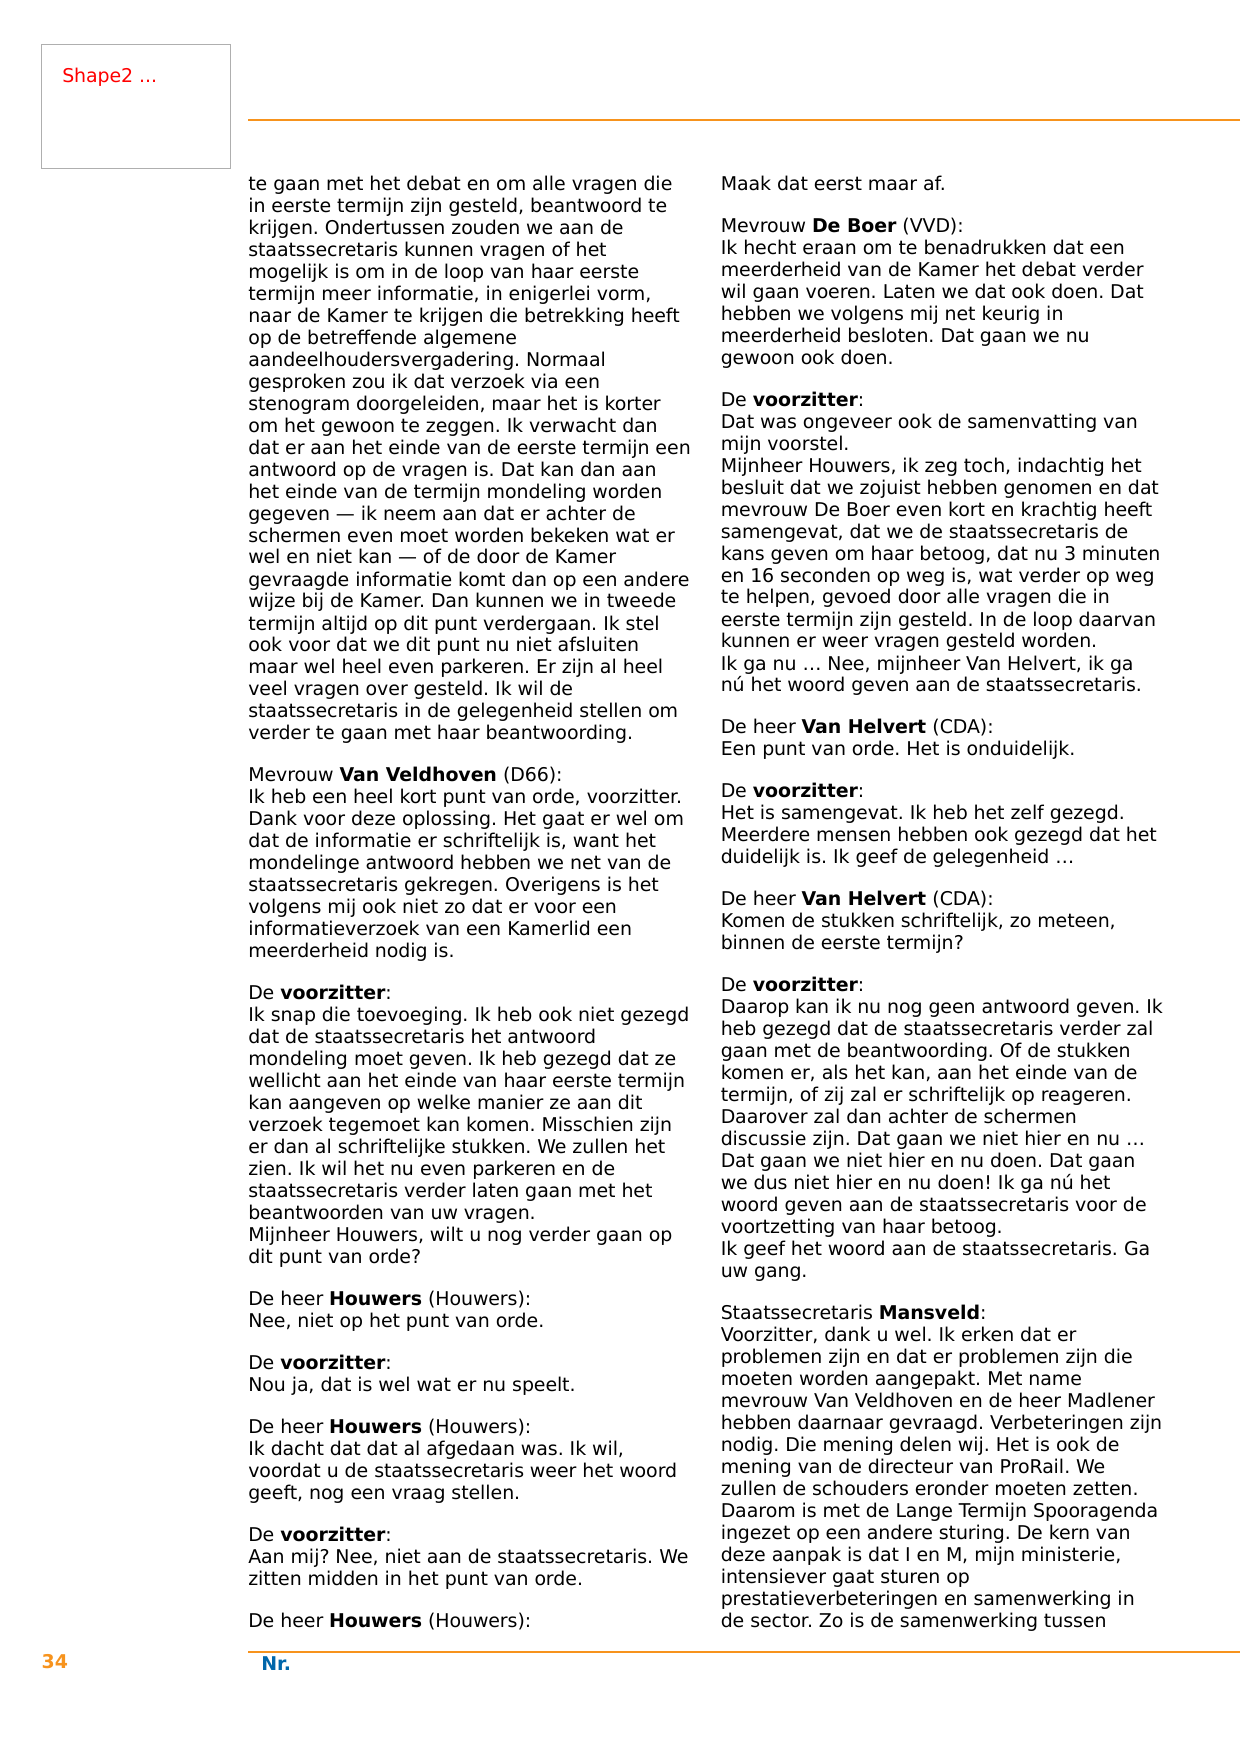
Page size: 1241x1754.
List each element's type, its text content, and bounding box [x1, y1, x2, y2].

text Staatssecretaris Mansveld: [721, 1302, 1163, 1324]
text Ik heb een heel kort punt van orde, voorzitter. Dank voor deze oplossing. Het gaat er wel om dat de informatie er schriftelijk is, want het mondelinge antwoord hebben we net van de staatssecretaris gekregen. Overigens is het volgens mij ook niet zo dat er voor een informatieverzoek van een Kamerlid een meerderheid nodig is. [248, 786, 691, 962]
text De voorzitter: [248, 1352, 691, 1374]
text De heer Van Helvert (CDA): [721, 716, 1163, 738]
text Daarop kan ik nu nog geen antwoord geven. Ik heb gezegd dat de staatssecretaris verder zal gaan met de beantwoording. Of de stukken komen er, als het kan, aan het einde van de termijn, of zij zal er schriftelijk op reageren. Daarover zal dan achter de schermen discussie zijn. Dat gaan we niet hier en nu … Dat gaan we niet hier en nu doen. Dat gaan we dus niet hier en nu doen! Ik ga nú het woord geven aan de staatssecretaris voor de voortzetting van haar betoog. [721, 996, 1163, 1238]
text Mevrouw Van Veldhoven (D66): [248, 764, 691, 786]
text Voorzitter, dank u wel. Ik erken dat er problemen zijn en dat er problemen zijn die moeten worden aangepakt. Met name mevrouw Van Veldhoven en de heer Madlener hebben daarnaar gevraagd. Verbeteringen zijn nodig. Die mening delen wij. Het is ook de mening van de directeur van ProRail. We zullen de schouders eronder moeten zetten. Daarom is met de Lange Termijn Spooragenda ingezet op een andere sturing. De kern van deze aanpak is dat I en M, mijn ministerie, intensiever gaat sturen op prestatieverbeteringen en samenwerking in de sector. Zo is de samenwerking tussen [721, 1324, 1163, 1632]
text Een punt van orde. Het is onduidelijk. [721, 738, 1163, 760]
text De voorzitter: [721, 389, 1163, 411]
text De voorzitter: [248, 1524, 691, 1546]
text Ik geef het woord aan de staatssecretaris. Ga uw gang. [721, 1238, 1163, 1282]
text Ik ga nu … Nee, mijnheer Van Helvert, ik ga nú het woord geven aan de staatssecretaris. [721, 652, 1163, 696]
text Komen de stukken schriftelijk, zo meteen, binnen de eerste termijn? [721, 910, 1163, 954]
text De heer Houwers (Houwers): [248, 1416, 691, 1438]
text Dat was ongeveer ook de samenvatting van mijn voorstel. [721, 411, 1163, 454]
text De voorzitter: [721, 780, 1163, 802]
text De voorzitter: [721, 974, 1163, 996]
text Nee, niet op het punt van orde. [248, 1310, 691, 1332]
text Het is samengevat. Ik heb het zelf gezegd. Meerdere mensen hebben ook gezegd dat het duidelijk is. Ik geef de gelegenheid … [721, 802, 1163, 868]
text Ik hecht eraan om te benadrukken dat een meerderheid van de Kamer het debat verder wil gaan voeren. Laten we dat ook doen. Dat hebben we volgens mij net keurig in meerderheid besloten. Dat gaan we nu gewoon ook doen. [721, 237, 1163, 369]
text Mijnheer Houwers, wilt u nog verder gaan op dit punt van orde? [248, 1224, 691, 1268]
text De heer Van Helvert (CDA): [721, 888, 1163, 910]
text Mijnheer Houwers, ik zeg toch, indachtig het besluit dat we zojuist hebben genomen en dat mevrouw De Boer even kort en krachtig heeft samengevat, dat we de staatssecretaris de kans geven om haar betoog, dat nu 3 minuten en 16 seconden op weg is, wat verder op weg te helpen, gevoed door alle vragen die in eerste termijn zijn gesteld. In de loop daarvan kunnen er weer vragen gesteld worden. [721, 454, 1163, 652]
text De voorzitter: [248, 982, 691, 1004]
text Nou ja, dat is wel wat er nu speelt. [248, 1374, 691, 1396]
text te gaan met het debat en om alle vragen die in eerste termijn zijn gesteld, beantwoord te krijgen. Ondertussen zouden we aan de staatssecretaris kunnen vragen of het mogelijk is om in de loop van haar eerste termijn meer informatie, in enigerlei vorm, naar de Kamer te krijgen die betrekking heeft op de betreffende algemene aandeelhoudersvergadering. Normaal gesproken zou ik dat verzoek via een stenogram doorgeleiden, maar het is korter om het gewoon te zeggen. Ik verwacht dan dat er aan het einde van de eerste termijn een antwoord op de vragen is. Dat kan dan aan het einde van de termijn mondeling worden gegeven — ik neem aan dat er achter de schermen even moet worden bekeken wat er wel en niet kan — of de door de Kamer gevraagde informatie komt dan op een andere wijze bij de Kamer. Dan kunnen we in tweede termijn altijd op dit punt verdergaan. Ik stel ook voor dat we dit punt nu niet afsluiten maar wel heel even parkeren. Er zijn al heel veel vragen over gesteld. Ik wil de staatssecretaris in de gelegenheid stellen om verder te gaan met haar beantwoording. [248, 173, 691, 744]
text Ik snap die toevoeging. Ik heb ook niet gezegd dat de staatssecretaris het antwoord mondeling moet geven. Ik heb gezegd dat ze wellicht aan het einde van haar eerste termijn kan aangeven op welke manier ze aan dit verzoek tegemoet kan komen. Misschien zijn er dan al schriftelijke stukken. We zullen het zien. Ik wil het nu even parkeren en de staatssecretaris verder laten gaan met het beantwoorden van uw vragen. [248, 1004, 691, 1224]
text Maak dat eerst maar af. [721, 173, 1163, 195]
text De heer Houwers (Houwers): [248, 1609, 691, 1632]
text De heer Houwers (Houwers): [248, 1288, 691, 1310]
text Ik dacht dat dat al afgedaan was. Ik wil, voordat u de staatssecretaris weer het woord geeft, nog een vraag stellen. [248, 1438, 691, 1504]
text Mevrouw De Boer (VVD): [721, 215, 1163, 237]
text Aan mij? Nee, niet aan de staatssecretaris. We zitten midden in het punt van orde. [248, 1546, 691, 1589]
